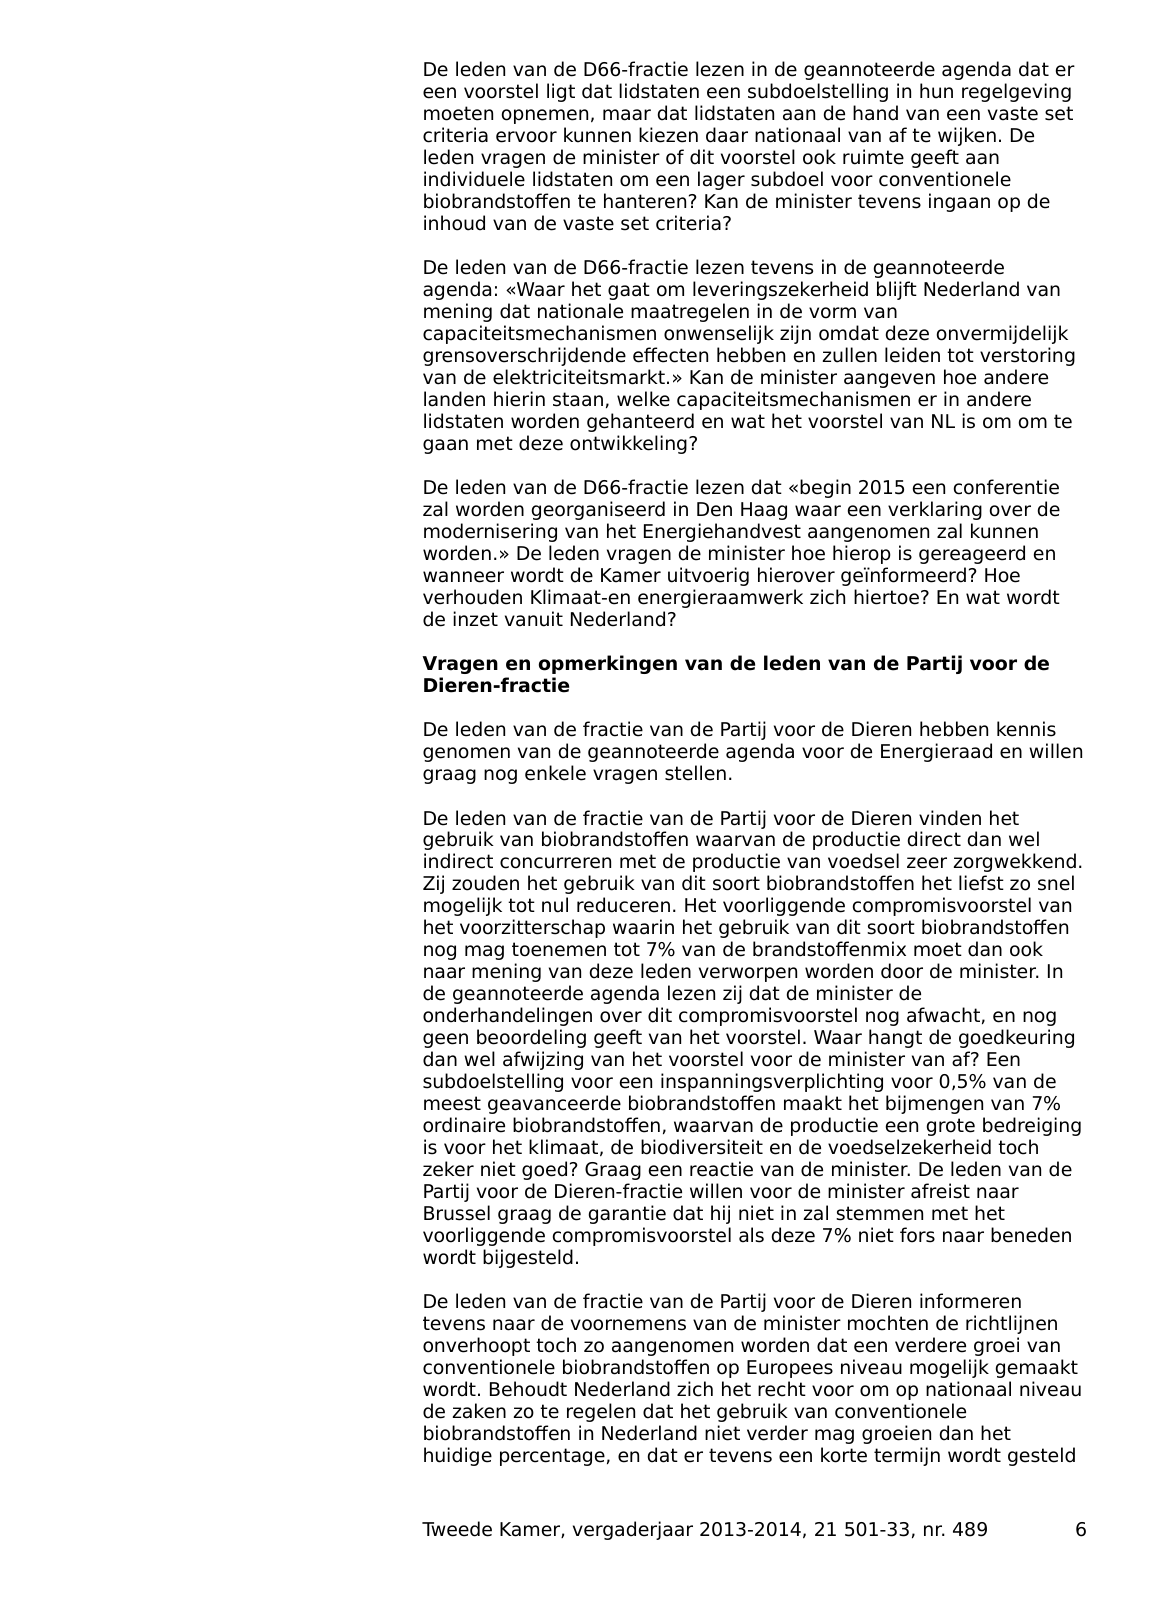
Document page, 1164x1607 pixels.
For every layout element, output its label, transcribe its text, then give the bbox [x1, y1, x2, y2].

text De leden van de D66-fractie lezen in de geannoteerde agenda dat er een voorstel ligt dat lidstaten een subdoelstelling in hun regelgeving moeten opnemen, maar dat lidstaten aan de hand van een vaste set criteria ervoor kunnen kiezen daar nationaal van af te wijken. De leden vragen de minister of dit voorstel ook ruimte geeft aan individuele lidstaten om een lager subdoel voor conventionele biobrandstoffen te hanteren? Kan de minister tevens ingaan op de inhoud van de vaste set criteria? [422, 59, 1087, 235]
text De leden van de fractie van de Partij voor de Dieren informeren tevens naar de voornemens van de minister mochten de richtlijnen onverhoopt toch zo aangenomen worden dat een verdere groei van conventionele biobrandstoffen op Europees niveau mogelijk gemaakt wordt. Behoudt Nederland zich het recht voor om op nationaal niveau de zaken zo te regelen dat het gebruik van conventionele biobrandstoffen in Nederland niet verder mag groeien dan het huidige percentage, en dat er tevens een korte termijn wordt gesteld [422, 1291, 1087, 1467]
text De leden van de fractie van de Partij voor de Dieren hebben kennis genomen van de geannoteerde agenda voor de Energieraad en willen graag nog enkele vragen stellen. [422, 719, 1087, 785]
text De leden van de D66-fractie lezen dat «begin 2015 een conferentie zal worden georganiseerd in Den Haag waar een verklaring over de modernisering van het Energiehandvest aangenomen zal kunnen worden.» De leden vragen de minister hoe hierop is gereageerd en wanneer wordt de Kamer uitvoerig hierover geïnformeerd? Hoe verhouden Klimaat-en energieraamwerk zich hiertoe? En wat wordt de inzet vanuit Nederland? [422, 477, 1087, 631]
subtitle Vragen en opmerkingen van de leden van de Partij voor de Dieren-fractie [422, 653, 1087, 697]
text De leden van de D66-fractie lezen tevens in de geannoteerde agenda: «Waar het gaat om leveringszekerheid blijft Nederland van mening dat nationale maatregelen in de vorm van capaciteitsmechanismen onwenselijk zijn omdat deze onvermijdelijk grensoverschrijdende effecten hebben en zullen leiden tot verstoring van de elektriciteitsmarkt.» Kan de minister aangeven hoe andere landen hierin staan, welke capaciteitsmechanismen er in andere lidstaten worden gehanteerd en wat het voorstel van NL is om om te gaan met deze ontwikkeling? [422, 257, 1087, 455]
text De leden van de fractie van de Partij voor de Dieren vinden het gebruik van biobrandstoffen waarvan de productie direct dan wel indirect concurreren met de productie van voedsel zeer zorgwekkend. Zij zouden het gebruik van dit soort biobrandstoffen het liefst zo snel mogelijk tot nul reduceren. Het voorliggende compromisvoorstel van het voorzitterschap waarin het gebruik van dit soort biobrandstoffen nog mag toenemen tot 7% van de brandstoffenmix moet dan ook naar mening van deze leden verworpen worden door de minister. In de geannoteerde agenda lezen zij dat de minister de onderhandelingen over dit compromisvoorstel nog afwacht, en nog geen beoordeling geeft van het voorstel. Waar hangt de goedkeuring dan wel afwijzing van het voorstel voor de minister van af? Een subdoelstelling voor een inspanningsverplichting voor 0,5% van de meest geavanceerde biobrandstoffen maakt het bijmengen van 7% ordinaire biobrandstoffen, waarvan de productie een grote bedreiging is voor het klimaat, de biodiversiteit en de voedselzekerheid toch zeker niet goed? Graag een reactie van de minister. De leden van de Partij voor de Dieren-fractie willen voor de minister afreist naar Brussel graag de garantie dat hij niet in zal stemmen met het voorliggende compromisvoorstel als deze 7% niet fors naar beneden wordt bijgesteld. [422, 807, 1087, 1269]
